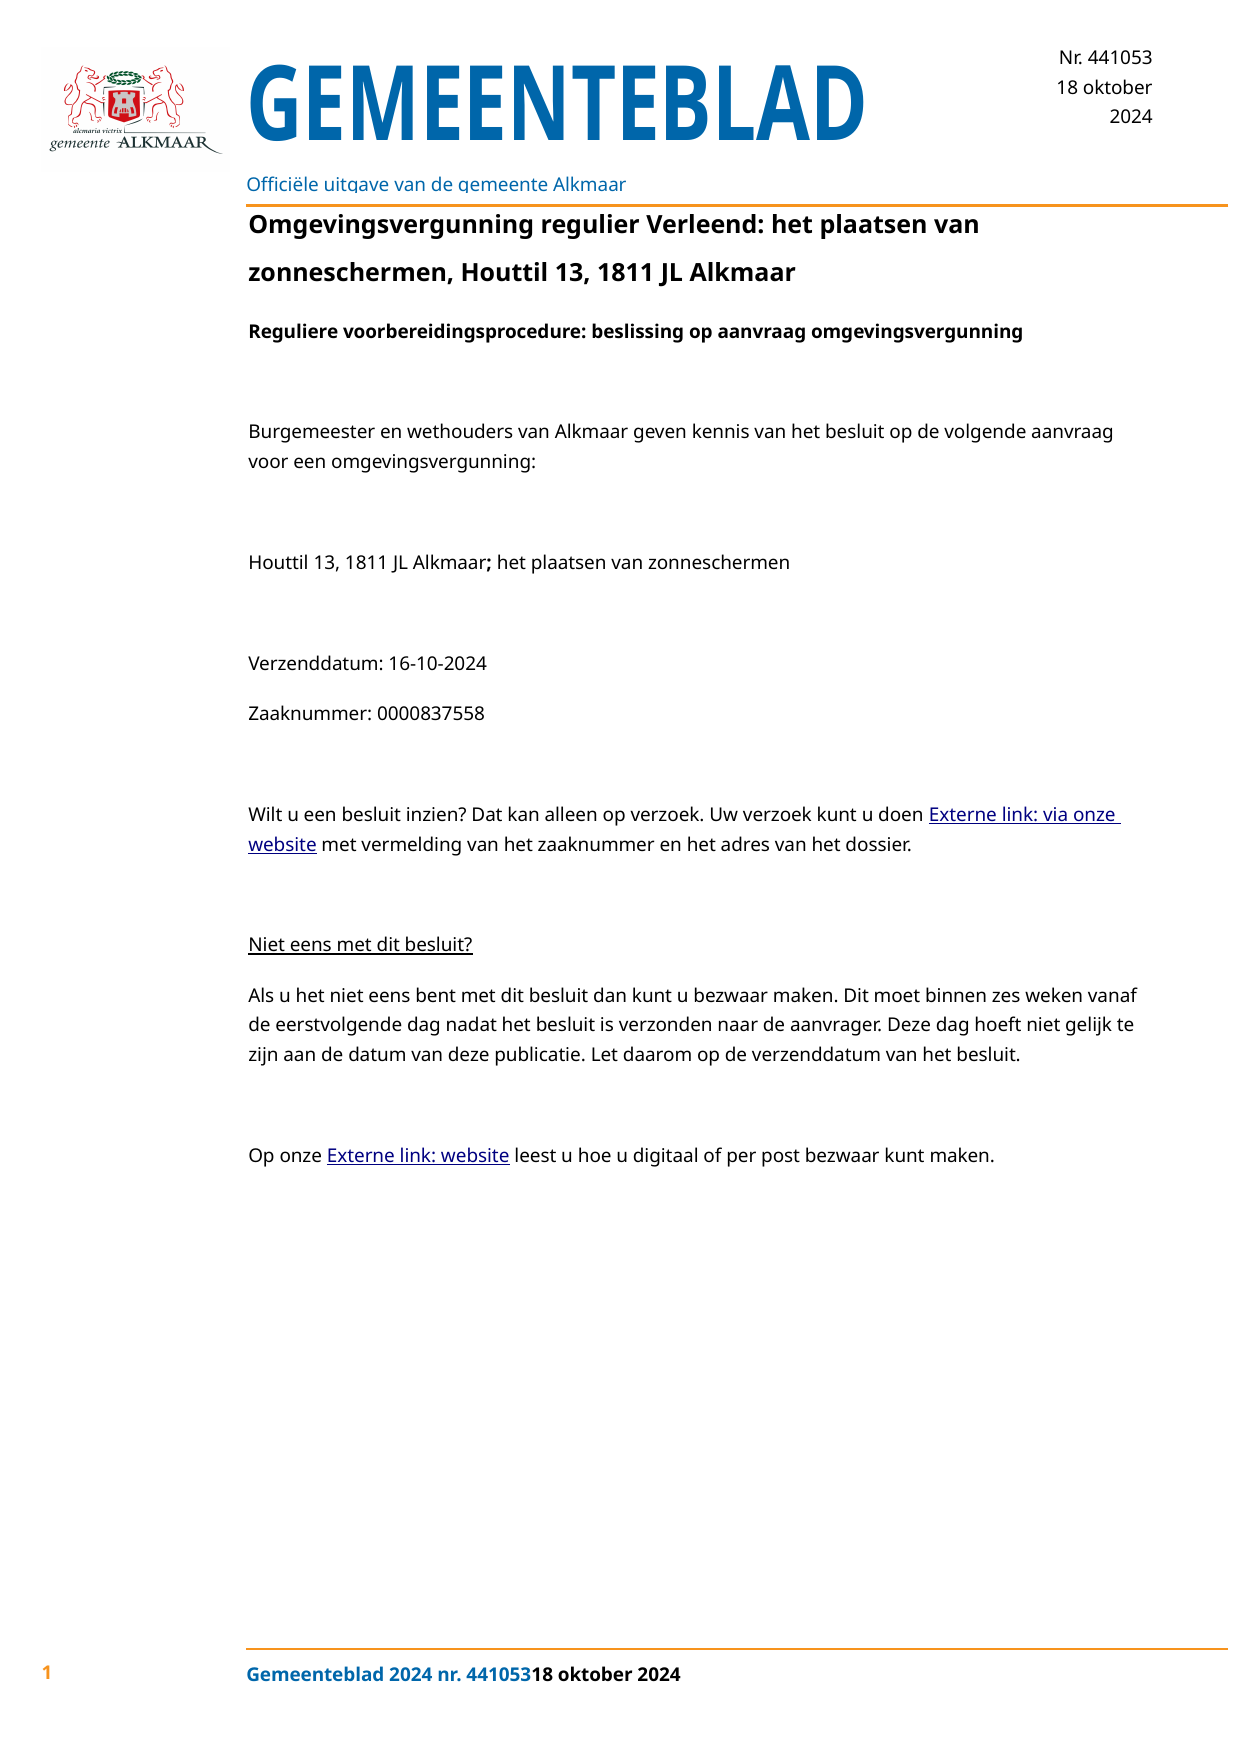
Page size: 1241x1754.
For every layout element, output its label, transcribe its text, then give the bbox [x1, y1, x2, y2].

text Zaaknummer: 0000837558 [248, 700, 1152, 726]
text Reguliere voorbereidingsprocedure: beslissing op aanvraag omgevingsvergunning [248, 318, 1152, 344]
text Op onze Externe link: website leest u hoe u digitaal of per post bezwaar kunt maken. [248, 1142, 1152, 1168]
text Omgevingsvergunning regulier Verleend: het plaatsen van zonneschermen, Houttil 13, 1811 JL Alkmaar [248, 207, 1152, 288]
text Houttil 13, 1811 JL Alkmaar; het plaatsen van zonneschermen [248, 549, 1152, 575]
text Burgemeester en wethouders van Alkmaar geven kennis van het besluit op de volgende aanvraag voor een omgevingsvergunning: [248, 419, 1152, 474]
text Verzenddatum: 16-10-2024 [248, 650, 1152, 676]
text Wilt u een besluit inzien? Dat kan alleen op verzoek. Uw verzoek kunt u doen Externe link: via onze website met vermelding van het zaaknummer en het adres van het dossier. [248, 801, 1152, 857]
text Niet eens met dit besluit? [248, 932, 1152, 957]
text Als u het niet eens bent met dit besluit dan kunt u bezwaar maken. Dit moet binnen zes weken vanaf de eerstvolgende dag nadat het besluit is verzonden naar de aanvrager. Deze dag hoeft niet gelijk te zijn aan de datum van deze publicatie. Let daarom op de verzenddatum van het besluit. [248, 982, 1152, 1067]
picture [41, 47, 231, 172]
